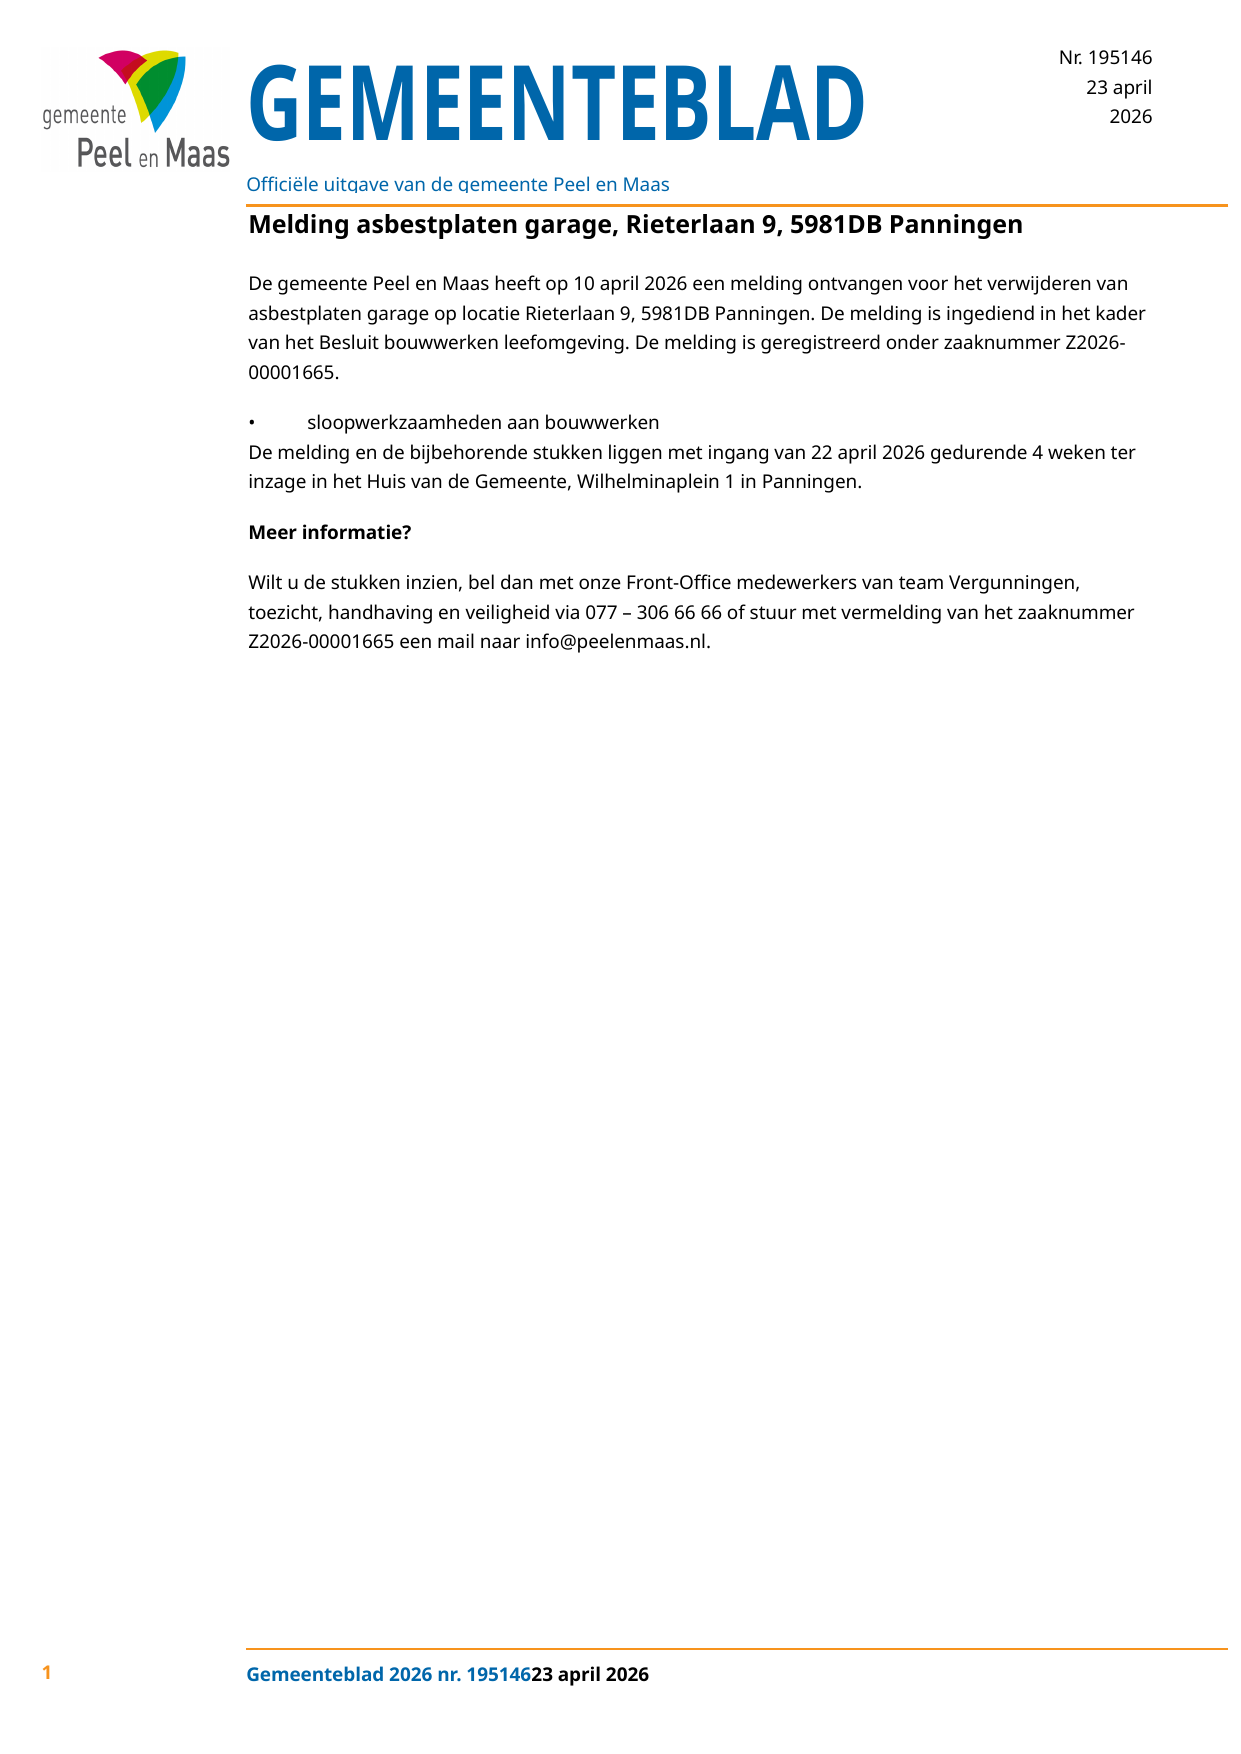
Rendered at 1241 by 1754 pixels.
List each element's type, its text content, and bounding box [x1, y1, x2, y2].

text Meer informatie? [248, 519, 1152, 545]
text De melding en de bijbehorende stukken liggen met ingang van 22 april 2026 gedurende 4 weken ter inzage in het Huis van de Gemeente, Wilhelminaplein 1 in Panningen. [248, 439, 1152, 494]
text Wilt u de stukken inzien, bel dan met onze Front-Office medewerkers van team Vergunningen, toezicht, handhaving en veiligheid via 077 – 306 66 66 of stuur met vermelding van het zaaknummer Z2026-00001665 een mail naar info@peelenmaas.nl. [248, 569, 1152, 654]
text Melding asbestplaten garage, Rieterlaan 9, 5981DB Panningen [248, 207, 1152, 241]
list sloopwerkzaamheden aan bouwwerken [248, 409, 1152, 435]
text De gemeente Peel en Maas heeft op 10 april 2026 een melding ontvangen voor het verwijderen van asbestplaten garage op locatie Rieterlaan 9, 5981DB Panningen. De melding is ingediend in het kader van het Besluit bouwwerken leefomgeving. De melding is geregistreerd onder zaaknummer Z2026-00001665. [248, 270, 1152, 385]
picture [41, 47, 231, 172]
